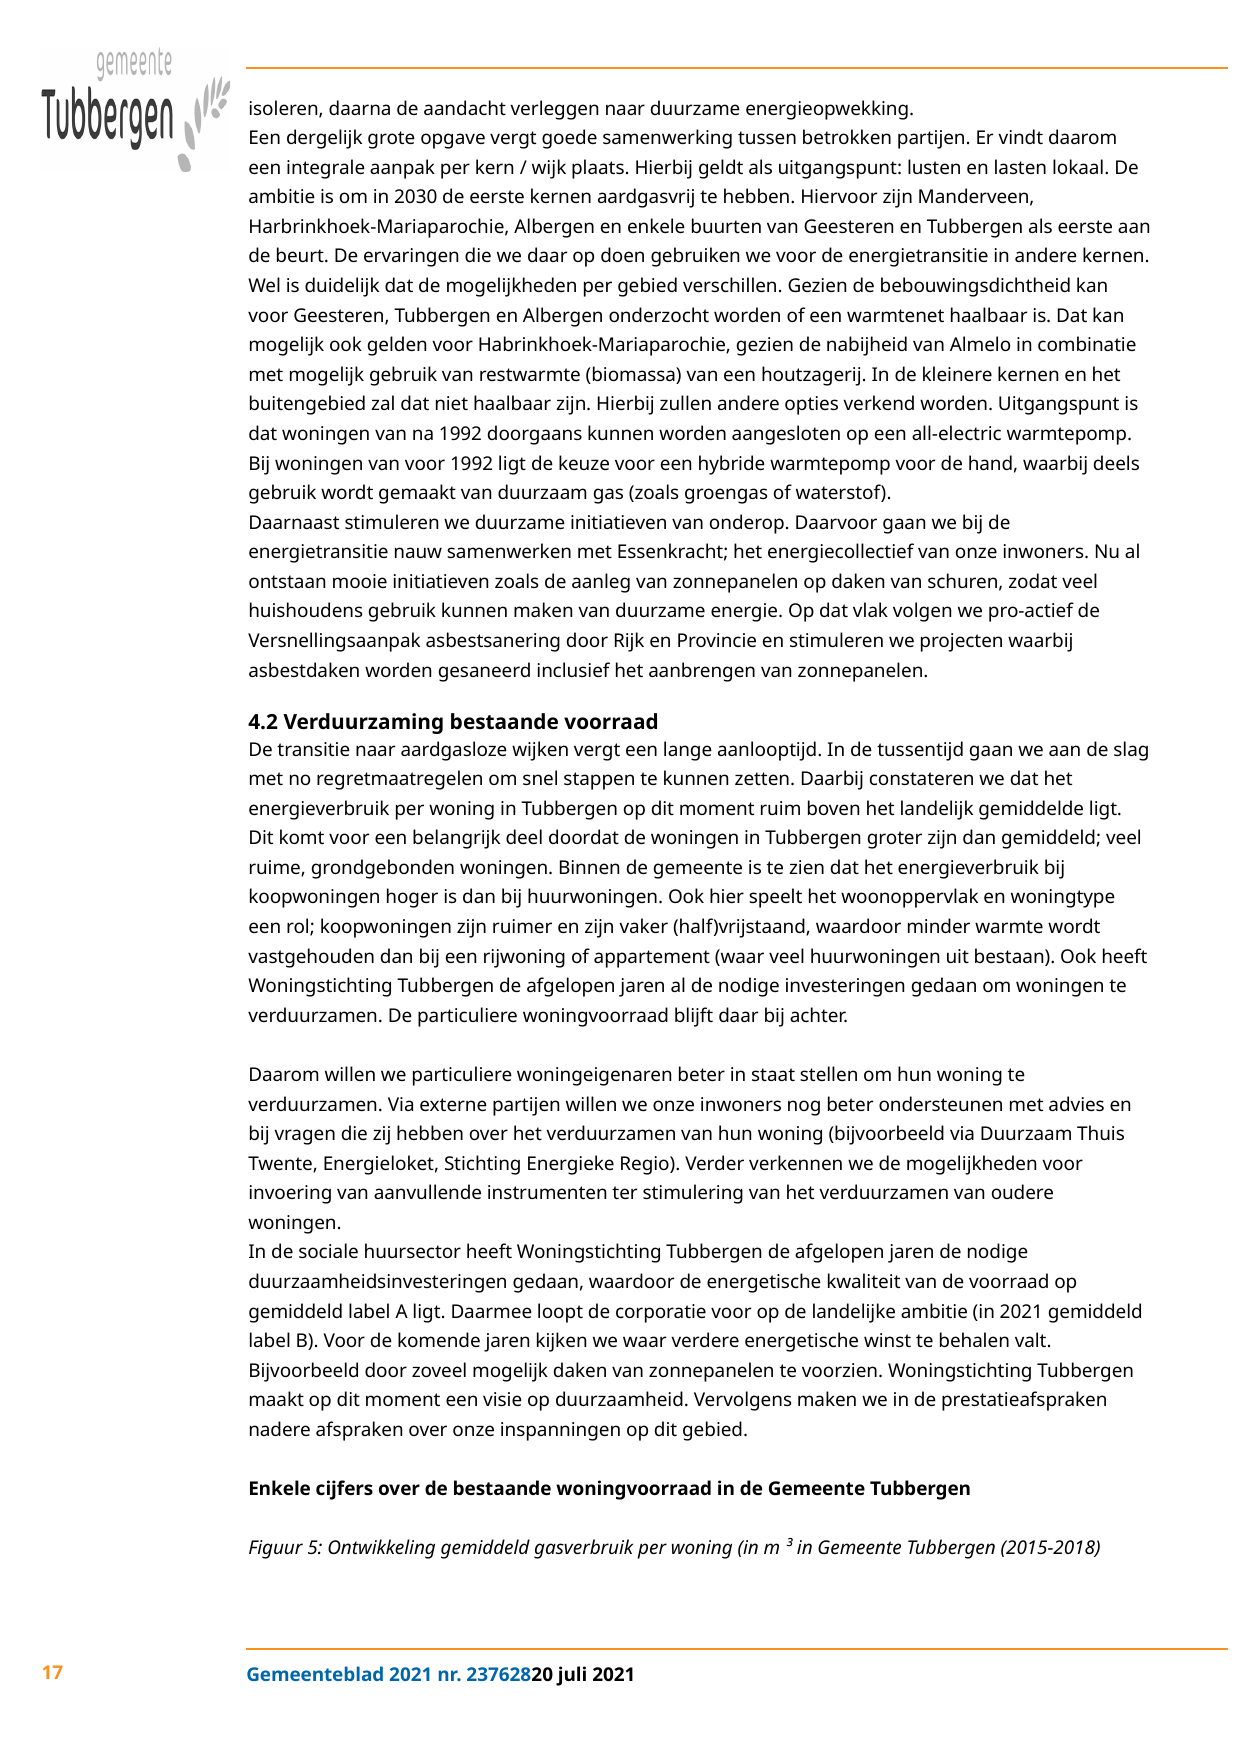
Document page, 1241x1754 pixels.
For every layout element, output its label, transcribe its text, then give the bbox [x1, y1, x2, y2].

text Enkele cijfers over de bestaande woningvoorraad in de Gemeente Tubbergen [248, 1475, 1152, 1501]
picture [41, 47, 231, 172]
text Daarom willen we particuliere woningeigenaren beter in staat stellen om hun woning te verduurzamen. Via externe partijen willen we onze inwoners nog beter ondersteunen met advies en bij vragen die zij hebben over het verduurzamen van hun woning (bijvoorbeeld via Duurzaam Thuis Twente, Energieloket, Stichting Energieke Regio). Verder verkennen we de mogelijkheden voor invoering van aanvullende instrumenten ter stimulering van het verduurzamen van oudere woningen. [248, 1061, 1152, 1235]
text Een dergelijk grote opgave vergt goede samenwerking tussen betrokken partijen. Er vindt daarom een integrale aanpak per kern / wijk plaats. Hierbij geldt als uitgangspunt: lusten en lasten lokaal. De ambitie is om in 2030 de eerste kernen aardgasvrij te hebben. Hiervoor zijn Manderveen, Harbrinkhoek-Mariaparochie, Albergen en enkele buurten van Geesteren en Tubbergen als eerste aan de beurt. De ervaringen die we daar op doen gebruiken we voor de energietransitie in andere kernen. Wel is duidelijk dat de mogelijkheden per gebied verschillen. Gezien de bebouwingsdichtheid kan voor Geesteren, Tubbergen en Albergen onderzocht worden of een warmtenet haalbaar is. Dat kan mogelijk ook gelden voor Habrinkhoek-Mariaparochie, gezien de nabijheid van Almelo in combinatie met mogelijk gebruik van restwarmte (biomassa) van een houtzagerij. In de kleinere kernen en het buitengebied zal dat niet haalbaar zijn. Hierbij zullen andere opties verkend worden. Uitgangspunt is dat woningen van na 1992 doorgaans kunnen worden aangesloten op een all-electric warmtepomp. Bij woningen van voor 1992 ligt de keuze voor een hybride warmtepomp voor de hand, waarbij deels gebruik wordt gemaakt van duurzaam gas (zoals groengas of waterstof). [248, 124, 1152, 505]
text De transitie naar aardgasloze wijken vergt een lange aanlooptijd. In de tussentijd gaan we aan de slag met no regretmaatregelen om snel stappen te kunnen zetten. Daarbij constateren we dat het energieverbruik per woning in Tubbergen op dit moment ruim boven het landelijk gemiddelde ligt. Dit komt voor een belangrijk deel doordat de woningen in Tubbergen groter zijn dan gemiddeld; veel ruime, grondgebonden woningen. Binnen de gemeente is te zien dat het energieverbruik bij koopwoningen hoger is dan bij huurwoningen. Ook hier speelt het woonoppervlak en woningtype een rol; koopwoningen zijn ruimer en zijn vaker (half)vrijstaand, waardoor minder warmte wordt vastgehouden dan bij een rijwoning of appartement (waar veel huurwoningen uit bestaan). Ook heeft Woningstichting Tubbergen de afgelopen jaren al de nodige investeringen gedaan om woningen te verduurzamen. De particuliere woningvoorraad blijft daar bij achter. [248, 736, 1152, 1028]
text isoleren, daarna de aandacht verleggen naar duurzame energieopwekking. [248, 95, 1152, 121]
text Figuur 5: Ontwikkeling gemiddeld gasverbruik per woning (in m ³ in Gemeente Tubbergen (2015-2018) [248, 1534, 1152, 1560]
text 4.2 Verduurzaming bestaande voorraad [248, 707, 1152, 736]
text In de sociale huursector heeft Woningstichting Tubbergen de afgelopen jaren de nodige duurzaamheidsinvesteringen gedaan, waardoor de energetische kwaliteit van de voorraad op gemiddeld label A ligt. Daarmee loopt de corporatie voor op de landelijke ambitie (in 2021 gemiddeld label B). Voor de komende jaren kijken we waar verdere energetische winst te behalen valt. Bijvoorbeeld door zoveel mogelijk daken van zonnepanelen te voorzien. Woningstichting Tubbergen maakt op dit moment een visie op duurzaamheid. Vervolgens maken we in de prestatieafspraken nadere afspraken over onze inspanningen op dit gebied. [248, 1239, 1152, 1442]
text Daarnaast stimuleren we duurzame initiatieven van onderop. Daarvoor gaan we bij de energietransitie nauw samenwerken met Essenkracht; het energiecollectief van onze inwoners. Nu al ontstaan mooie initiatieven zoals de aanleg van zonnepanelen op daken van schuren, zodat veel huishoudens gebruik kunnen maken van duurzame energie. Op dat vlak volgen we pro-actief de Versnellingsaanpak asbestsanering door Rijk en Provincie en stimuleren we projecten waarbij asbestdaken worden gesaneerd inclusief het aanbrengen van zonnepanelen. [248, 509, 1152, 683]
